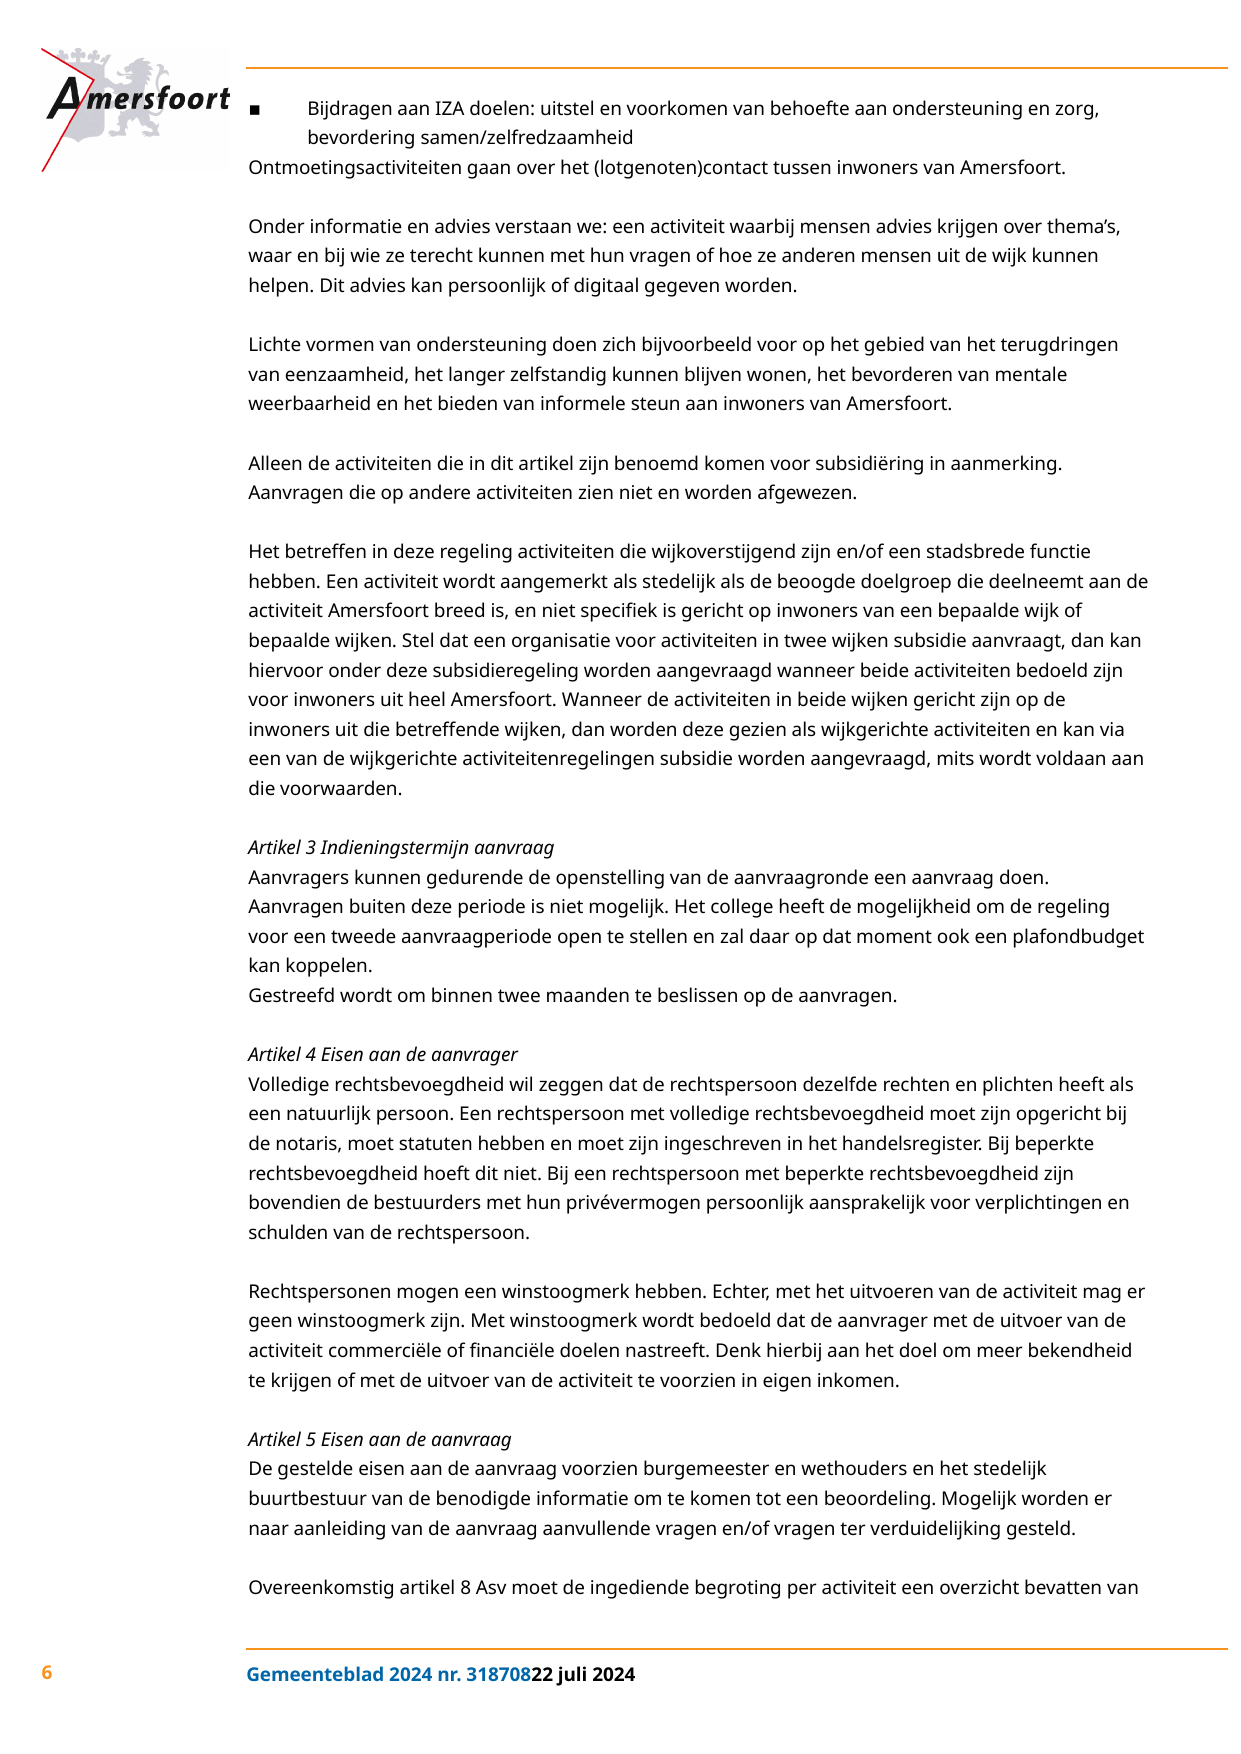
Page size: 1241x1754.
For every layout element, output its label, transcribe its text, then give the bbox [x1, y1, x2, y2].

text Aanvragers kunnen gedurende de openstelling van de aanvraagronde een aanvraag doen. [248, 864, 1152, 890]
text Overeenkomstig artikel 8 Asv moet de ingediende begroting per activiteit een overzicht bevatten van [248, 1574, 1152, 1600]
picture [41, 47, 231, 172]
text Alleen de activiteiten die in dit artikel zijn benoemd komen voor subsidiëring in aanmerking. Aanvragen die op andere activiteiten zien niet en worden afgewezen. [248, 450, 1152, 505]
text Artikel 3 Indieningstermijn aanvraag [248, 834, 1152, 860]
text De gestelde eisen aan de aanvraag voorzien burgemeester en wethouders en het stedelijk buurtbestuur van de benodigde informatie om te komen tot een beoordeling. Mogelijk worden er naar aanleiding van de aanvraag aanvullende vragen en/of vragen ter verduidelijking gesteld. [248, 1456, 1152, 1541]
text Aanvragen buiten deze periode is niet mogelijk. Het college heeft de mogelijkheid om de regeling voor een tweede aanvraagperiode open te stellen en zal daar op dat moment ook een plafondbudget kan koppelen. [248, 893, 1152, 978]
text Ontmoetingsactiviteiten gaan over het (lotgenoten)contact tussen inwoners van Amersfoort. [248, 154, 1152, 180]
text Artikel 5 Eisen aan de aanvraag [248, 1426, 1152, 1452]
text Lichte vormen van ondersteuning doen zich bijvoorbeeld voor op het gebied van het terugdringen van eenzaamheid, het langer zelfstandig kunnen blijven wonen, het bevorderen van mentale weerbaarheid en het bieden van informele steun aan inwoners van Amersfoort. [248, 331, 1152, 416]
text Volledige rechtsbevoegdheid wil zeggen dat de rechtspersoon dezelfde rechten en plichten heeft als een natuurlijk persoon. Een rechtspersoon met volledige rechtsbevoegdheid moet zijn opgericht bij de notaris, moet statuten hebben en moet zijn ingeschreven in het handelsregister. Bij beperkte rechtsbevoegdheid hoeft dit niet. Bij een rechtspersoon met beperkte rechtsbevoegdheid zijn bovendien de bestuurders met hun privévermogen persoonlijk aansprakelijk voor verplichtingen en schulden van de rechtspersoon. [248, 1071, 1152, 1245]
text Artikel 4 Eisen aan de aanvrager [248, 1041, 1152, 1067]
text Rechtspersonen mogen een winstoogmerk hebben. Echter, met het uitvoeren van de activiteit mag er geen winstoogmerk zijn. Met winstoogmerk wordt bedoeld dat de aanvrager met de uitvoer van de activiteit commerciële of financiële doelen nastreeft. Denk hierbij aan het doel om meer bekendheid te krijgen of met de uitvoer van de activiteit te voorzien in eigen inkomen. [248, 1278, 1152, 1393]
text Onder informatie en advies verstaan we: een activiteit waarbij mensen advies krijgen over thema’s, waar en bij wie ze terecht kunnen met hun vragen of hoe ze anderen mensen uit de wijk kunnen helpen. Dit advies kan persoonlijk of digitaal gegeven worden. [248, 213, 1152, 298]
list Bijdragen aan IZA doelen: uitstel en voorkomen van behoefte aan ondersteuning en zorg, bevordering samen/zelfredzaamheid [248, 95, 1152, 150]
text Gestreefd wordt om binnen twee maanden te beslissen op de aanvragen. [248, 982, 1152, 1008]
text Het betreffen in deze regeling activiteiten die wijkoverstijgend zijn en/of een stadsbrede functie hebben. Een activiteit wordt aangemerkt als stedelijk als de beoogde doelgroep die deelneemt aan de activiteit Amersfoort breed is, en niet specifiek is gericht op inwoners van een bepaalde wijk of bepaalde wijken. Stel dat een organisatie voor activiteiten in twee wijken subsidie aanvraagt, dan kan hiervoor onder deze subsidieregeling worden aangevraagd wanneer beide activiteiten bedoeld zijn voor inwoners uit heel Amersfoort. Wanneer de activiteiten in beide wijken gericht zijn op de inwoners uit die betreffende wijken, dan worden deze gezien als wijkgerichte activiteiten en kan via een van de wijkgerichte activiteitenregelingen subsidie worden aangevraagd, mits wordt voldaan aan die voorwaarden. [248, 538, 1152, 801]
